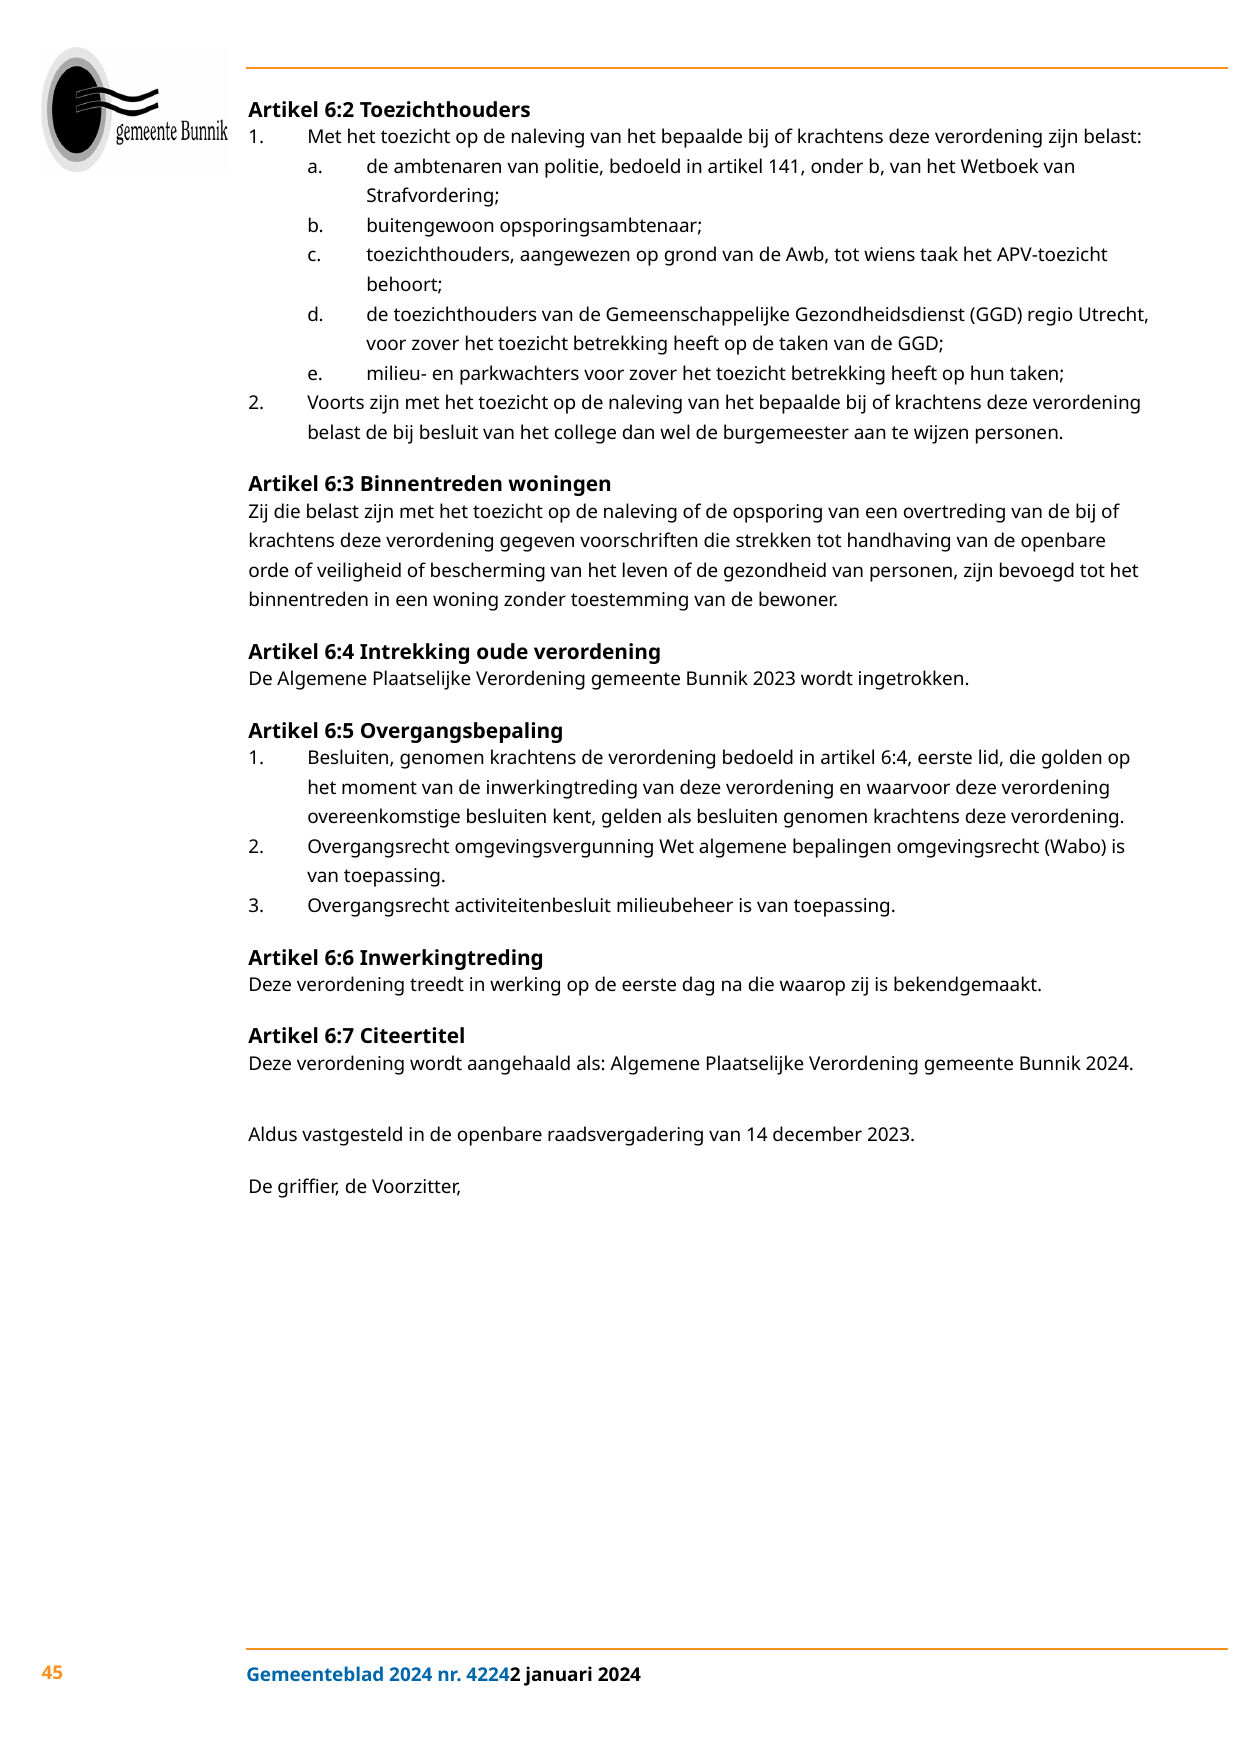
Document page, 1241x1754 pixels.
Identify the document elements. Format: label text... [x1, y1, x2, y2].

list Overgangsrecht omgevingsvergunning Wet algemene bepalingen omgevingsrecht (Wabo) is van toepassing. [248, 833, 1152, 888]
list milieu- en parkwachters voor zover het toezicht betrekking heeft op hun taken; [307, 360, 1152, 386]
text Artikel 6:7 Citeertitel [248, 1022, 1152, 1050]
text Artikel 6:4 Intrekking oude verordening [248, 637, 1152, 666]
text Artikel 6:2 Toezichthouders [248, 95, 1152, 123]
text Aldus vastgesteld in de openbare raadsvergadering van 14 december 2023. [248, 1121, 1152, 1147]
text Deze verordening wordt aangehaald als: Algemene Plaatselijke Verordening gemeente Bunnik 2024. [248, 1050, 1152, 1076]
text Deze verordening treedt in werking op de eerste dag na die waarop zij is bekendgemaakt. [248, 971, 1152, 997]
text De Algemene Plaatselijke Verordening gemeente Bunnik 2023 wordt ingetrokken. [248, 666, 1152, 691]
list toezichthouders, aangewezen op grond van de Awb, tot wiens taak het APV-toezicht behoort; [307, 242, 1152, 297]
list Overgangsrecht activiteitenbesluit milieubeheer is van toepassing. [248, 892, 1152, 918]
list Besluiten, genomen krachtens de verordening bedoeld in artikel 6:4, eerste lid, die golden op het moment van de inwerkingtreding van deze verordening en waarvoor deze verordening overeenkomstige besluiten kent, gelden als besluiten genomen krachtens deze verordening. [248, 744, 1152, 829]
text Artikel 6:3 Binnentreden woningen [248, 469, 1152, 498]
list buitengewoon opsporingsambtenaar; [307, 212, 1152, 238]
text Zij die belast zijn met het toezicht op de naleving of de opsporing van een overtreding van de bij of krachtens deze verordening gegeven voorschriften die strekken tot handhaving van de openbare orde of veiligheid of bescherming van het leven of de gezondheid van personen, zijn bevoegd tot het binnentreden in een woning zonder toestemming van de bewoner. [248, 498, 1152, 612]
list de toezichthouders van de Gemeenschappelijke Gezondheidsdienst (GGD) regio Utrecht, voor zover het toezicht betrekking heeft op de taken van de GGD; [307, 301, 1152, 356]
text Artikel 6:6 Inwerkingtreding [248, 943, 1152, 971]
list Voorts zijn met het toezicht op de naleving van het bepaalde bij of krachtens deze verordening belast de bij besluit van het college dan wel de burgemeester aan te wijzen personen. [248, 389, 1152, 445]
list Met het toezicht op de naleving van het bepaalde bij of krachtens deze verordening zijn belast: [248, 123, 1152, 149]
text De griffier, de Voorzitter, [248, 1173, 1152, 1198]
picture [41, 47, 231, 172]
list de ambtenaren van politie, bedoeld in artikel 141, onder b, van het Wetboek van Strafvordering; [307, 153, 1152, 208]
text Artikel 6:5 Overgangsbepaling [248, 716, 1152, 744]
